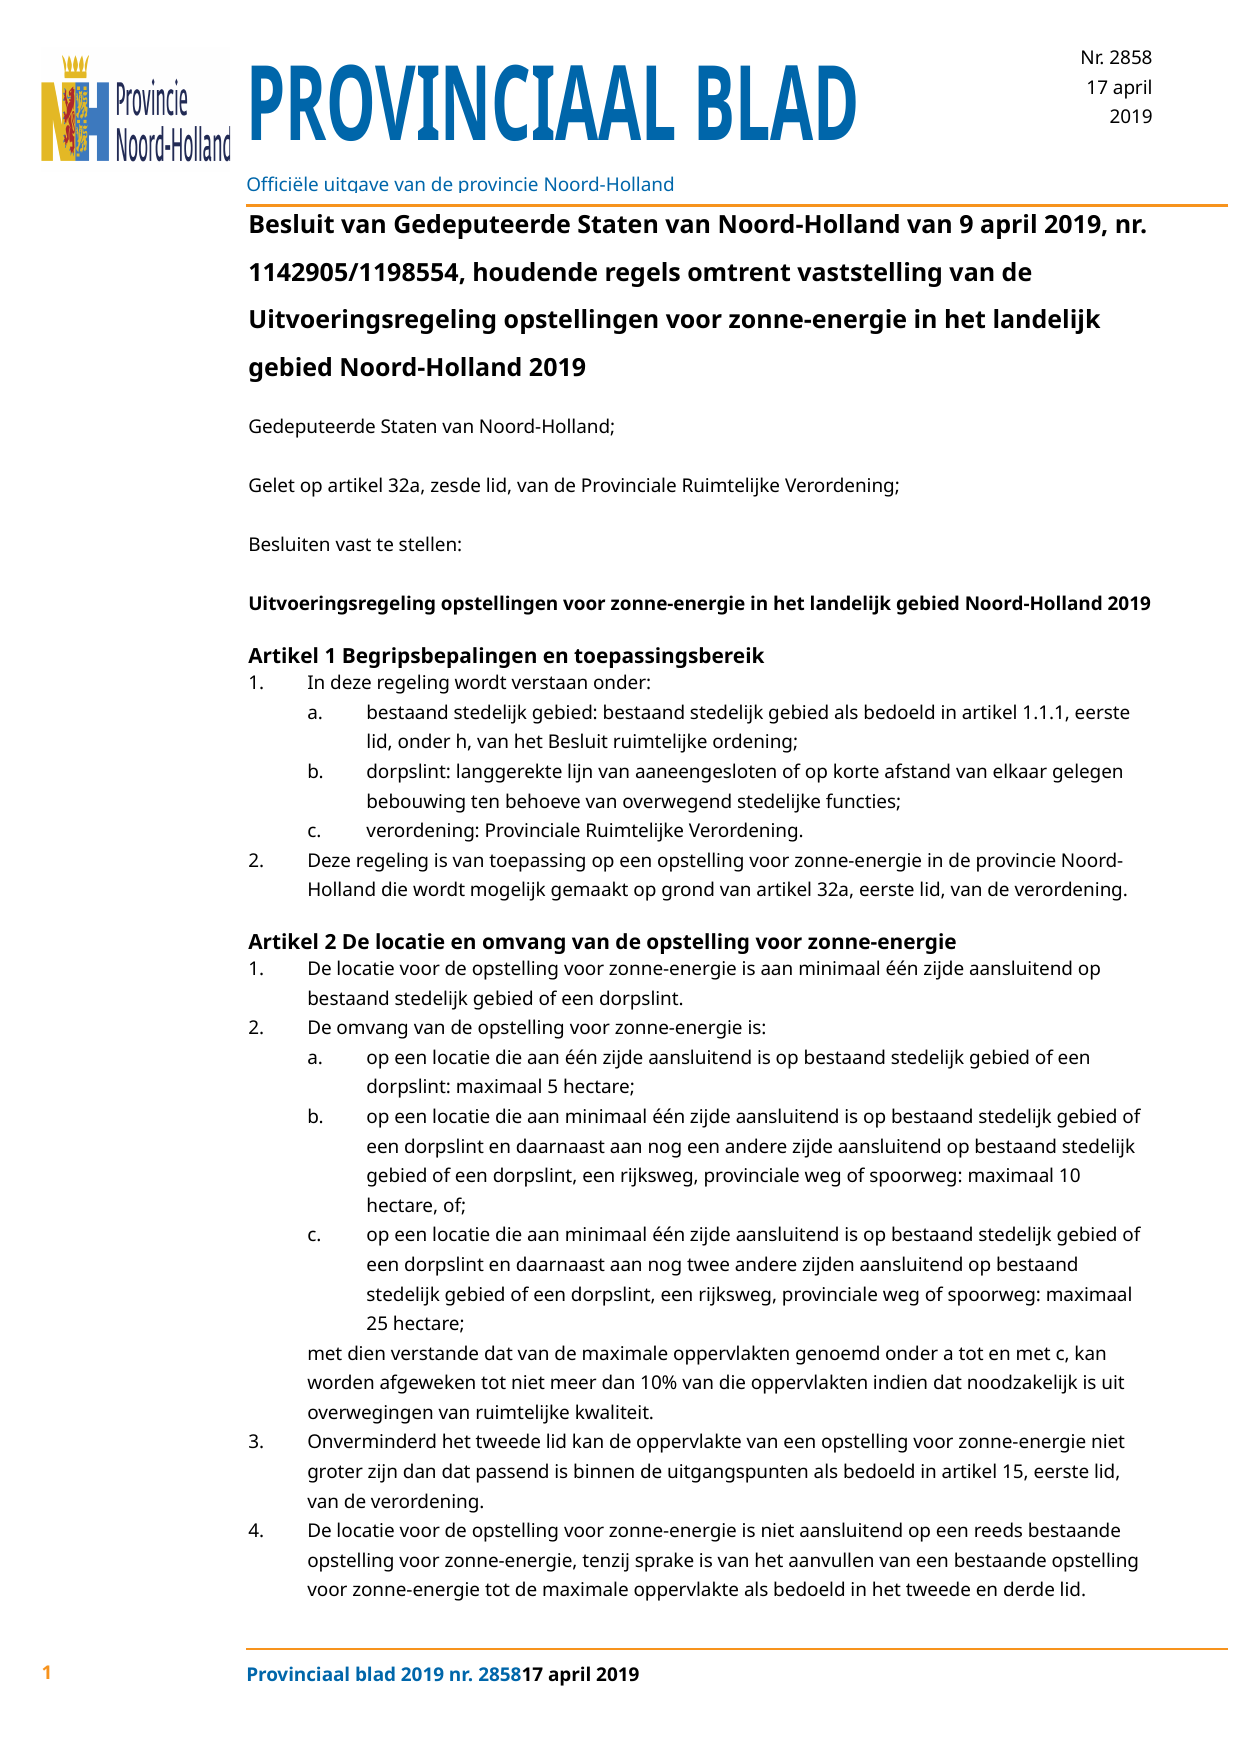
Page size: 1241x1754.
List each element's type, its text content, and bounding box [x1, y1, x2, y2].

text Gelet op artikel 32a, zesde lid, van de Provinciale Ruimtelijke Verordening; [248, 472, 1152, 498]
list op een locatie die aan één zijde aansluitend is op bestaand stedelijk gebied of een dorpslint: maximaal 5 hectare; [307, 1044, 1152, 1099]
list dorpslint: langgerekte lijn van aaneengesloten of op korte afstand van elkaar gelegen bebouwing ten behoeve van overwegend stedelijke functies; [307, 758, 1152, 813]
text Besluiten vast te stellen: [248, 531, 1152, 557]
list op een locatie die aan minimaal één zijde aansluitend is op bestaand stedelijk gebied of een dorpslint en daarnaast aan nog een andere zijde aansluitend op bestaand stedelijk gebied of een dorpslint, een rijksweg, provinciale weg of spoorweg: maximaal 10 hectare, of; [307, 1103, 1152, 1218]
list Onverminderd het tweede lid kan de oppervlakte van een opstelling voor zonne-energie niet groter zijn dan dat passend is binnen de uitgangspunten als bedoeld in artikel 15, eerste lid, van de verordening. [248, 1429, 1152, 1514]
text Uitvoeringsregeling opstellingen voor zonne-energie in het landelijk gebied Noord-Holland 2019 [248, 591, 1152, 616]
text Besluit van Gedeputeerde Staten van Noord-Holland van 9 april 2019, nr. 1142905/1198554, houdende regels omtrent vaststelling van de Uitvoeringsregeling opstellingen voor zonne-energie in het landelijk gebied Noord-Holland 2019 [248, 207, 1152, 384]
list op een locatie die aan minimaal één zijde aansluitend is op bestaand stedelijk gebied of een dorpslint en daarnaast aan nog twee andere zijden aansluitend op bestaand stedelijk gebied of een dorpslint, een rijksweg, provinciale weg of spoorweg: maximaal 25 hectare; [307, 1222, 1152, 1336]
text Gedeputeerde Staten van Noord-Holland; [248, 413, 1152, 439]
list De locatie voor de opstelling voor zonne-energie is niet aansluitend op een reeds bestaande opstelling voor zonne-energie, tenzij sprake is van het aanvullen van een bestaande opstelling voor zonne-energie tot de maximale oppervlakte als bedoeld in het tweede en derde lid. [248, 1517, 1152, 1602]
text Artikel 2 De locatie en omvang van de opstelling voor zonne-energie [248, 927, 1152, 955]
picture [41, 47, 231, 172]
list Deze regeling is van toepassing op een opstelling voor zonne-energie in de provincie Noord-Holland die wordt mogelijk gemaakt op grond van artikel 32a, eerste lid, van de verordening. [248, 847, 1152, 902]
list met dien verstande dat van de maximale oppervlakten genoemd onder a tot en met c, kan worden afgeweken tot niet meer dan 10% van die oppervlakten indien dat noodzakelijk is uit overwegingen van ruimtelijke kwaliteit. [248, 1340, 1152, 1425]
list bestaand stedelijk gebied: bestaand stedelijk gebied als bedoeld in artikel 1.1.1, eerste lid, onder h, van het Besluit ruimtelijke ordening; [307, 699, 1152, 754]
list verordening: Provinciale Ruimtelijke Verordening. [307, 817, 1152, 843]
text Artikel 1 Begripsbepalingen en toepassingsbereik [248, 641, 1152, 669]
list De locatie voor de opstelling voor zonne-energie is aan minimaal één zijde aansluitend op bestaand stedelijk gebied of een dorpslint. [248, 955, 1152, 1011]
list De omvang van de opstelling voor zonne-energie is: [248, 1014, 1152, 1040]
list In deze regeling wordt verstaan onder: [248, 669, 1152, 695]
